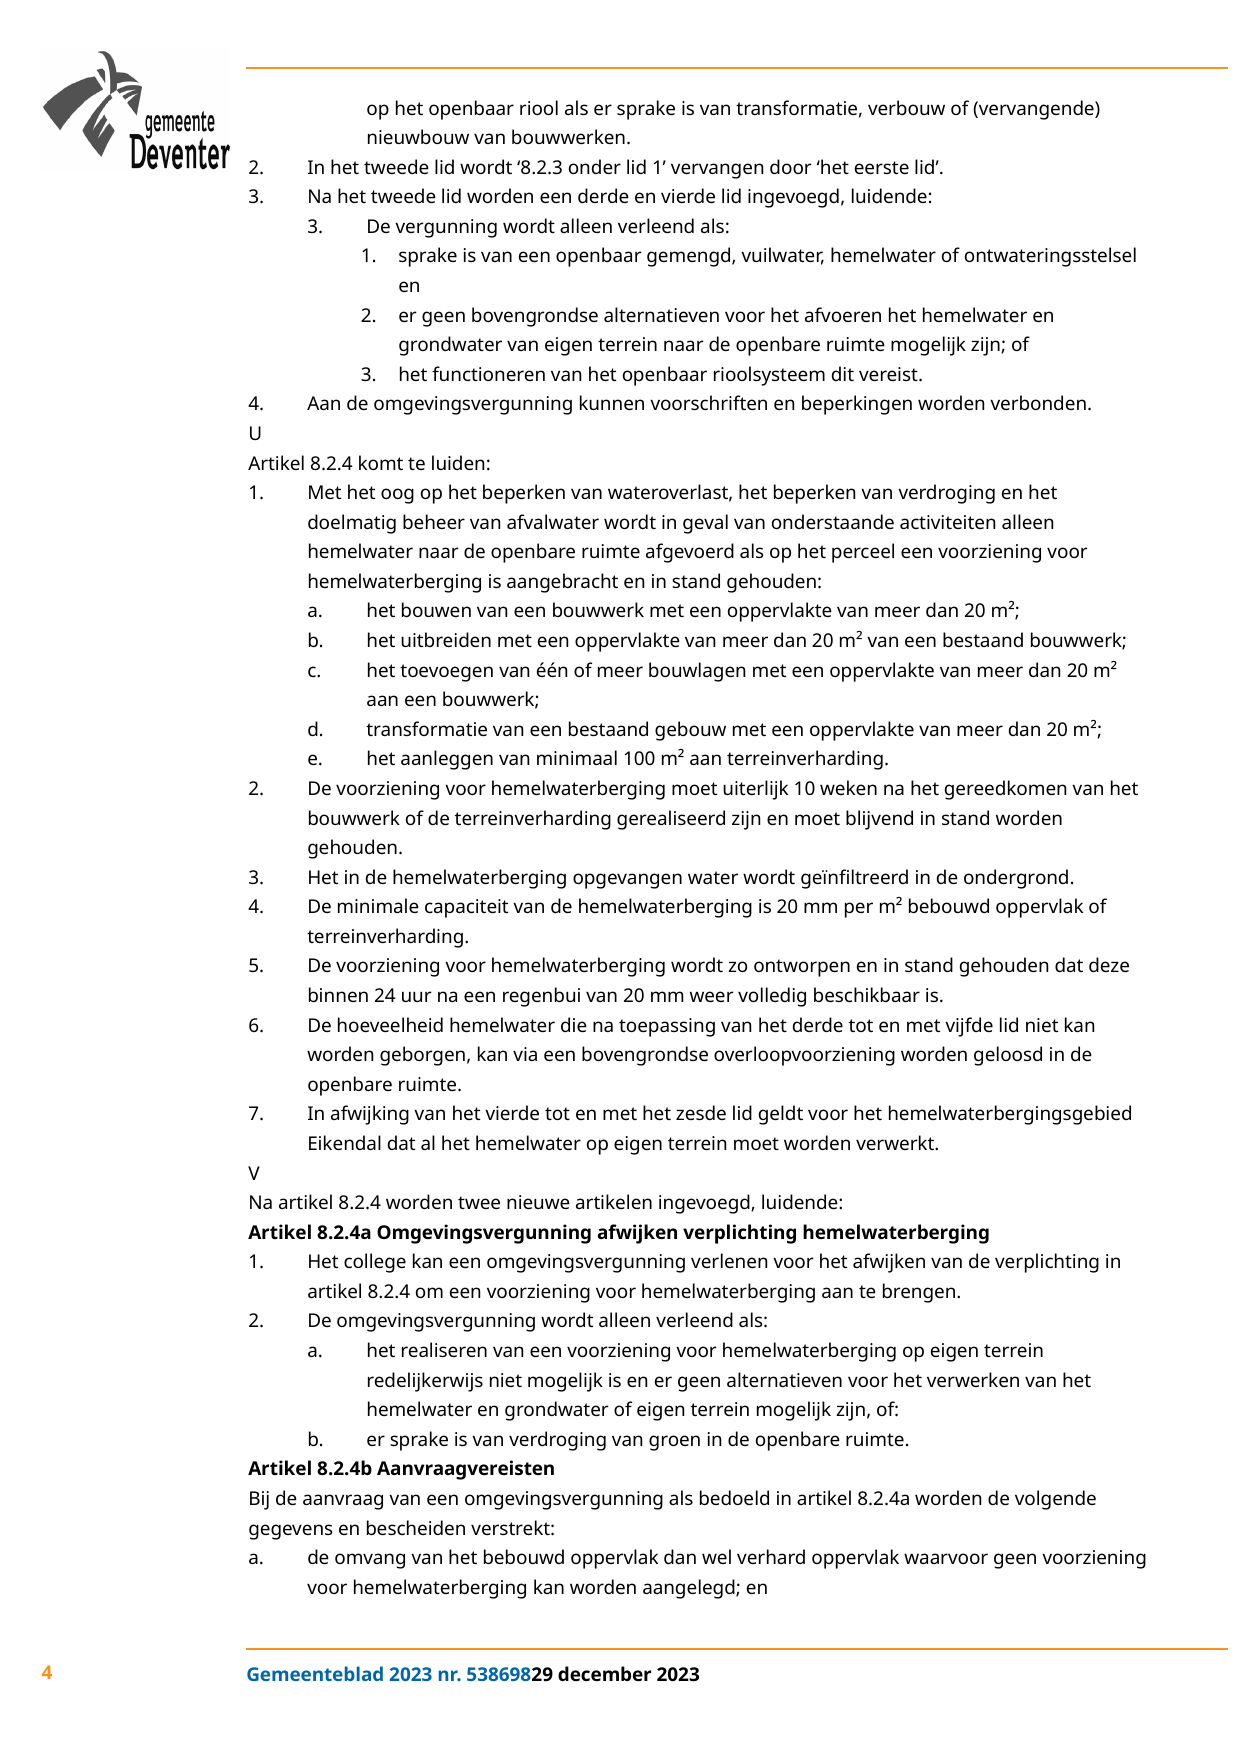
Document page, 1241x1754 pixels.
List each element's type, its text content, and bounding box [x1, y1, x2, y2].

list er geen bovengrondse alternatieven voor het afvoeren het hemelwater en grondwater van eigen terrein naar de openbare ruimte mogelijk zijn; of [361, 302, 1152, 357]
list het toevoegen van één of meer bouwlagen met een oppervlakte van meer dan 20 m² aan een bouwwerk; [307, 657, 1152, 712]
list het realiseren van een voorziening voor hemelwaterberging op eigen terrein redelijkerwijs niet mogelijk is en er geen alternatieven voor het verwerken van het hemelwater en grondwater of eigen terrein mogelijk zijn, of: [307, 1337, 1152, 1422]
text Bij de aanvraag van een omgevingsvergunning als bedoeld in artikel 8.2.4a worden de volgende gegevens en bescheiden verstrekt: [248, 1485, 1152, 1541]
list De minimale capaciteit van de hemelwaterberging is 20 mm per m² bebouwd oppervlak of terreinverharding. [248, 893, 1152, 949]
list er sprake is van verdroging van groen in de openbare ruimte. [307, 1426, 1152, 1452]
text V [248, 1160, 1152, 1186]
list het functioneren van het openbaar rioolsysteem dit vereist. [361, 361, 1152, 387]
list De voorziening voor hemelwaterberging moet uiterlijk 10 weken na het gereedkomen van het bouwwerk of de terreinverharding gerealiseerd zijn en moet blijvend in stand worden gehouden. [248, 775, 1152, 860]
list op het openbaar riool als er sprake is van transformatie, verbouw of (vervangende) nieuwbouw van bouwwerken. [307, 95, 1152, 150]
picture [41, 47, 231, 172]
text Artikel 8.2.4 komt te luiden: [248, 450, 1152, 476]
list In het tweede lid wordt ‘8.2.3 onder lid 1’ vervangen door ‘het eerste lid’. [248, 154, 1152, 180]
list sprake is van een openbaar gemengd, vuilwater, hemelwater of ontwateringsstelsel en [361, 243, 1152, 298]
list de omvang van het bebouwd oppervlak dan wel verhard oppervlak waarvoor geen voorziening voor hemelwaterberging kan worden aangelegd; en [248, 1544, 1152, 1600]
list het aanleggen van minimaal 100 m² aan terreinverharding. [307, 746, 1152, 771]
list Het in de hemelwaterberging opgevangen water wordt geïnfiltreerd in de ondergrond. [248, 864, 1152, 890]
list De omgevingsvergunning wordt alleen verleend als: [248, 1308, 1152, 1333]
text Artikel 8.2.4a Omgevingsvergunning afwijken verplichting hemelwaterberging [248, 1219, 1152, 1245]
list transformatie van een bestaand gebouw met een oppervlakte van meer dan 20 m²; [307, 716, 1152, 742]
list het bouwen van een bouwwerk met een oppervlakte van meer dan 20 m²; [307, 598, 1152, 623]
list Met het oog op het beperken van wateroverlast, het beperken van verdroging en het doelmatig beheer van afvalwater wordt in geval van onderstaande activiteiten alleen hemelwater naar de openbare ruimte afgevoerd als op het perceel een voorziening voor hemelwaterberging is aangebracht en in stand gehouden: [248, 479, 1152, 594]
list Het college kan een omgevingsvergunning verlenen voor het afwijken van de verplichting in artikel 8.2.4 om een voorziening voor hemelwaterberging aan te brengen. [248, 1248, 1152, 1304]
list In afwijking van het vierde tot en met het zesde lid geldt voor het hemelwaterbergingsgebied Eikendal dat al het hemelwater op eigen terrein moet worden verwerkt. [248, 1101, 1152, 1156]
text Artikel 8.2.4b Aanvraagvereisten [248, 1456, 1152, 1481]
list Aan de omgevingsvergunning kunnen voorschriften en beperkingen worden verbonden. [248, 391, 1152, 416]
list Na het tweede lid worden een derde en vierde lid ingevoegd, luidende: [248, 183, 1152, 209]
text Na artikel 8.2.4 worden twee nieuwe artikelen ingevoegd, luidende: [248, 1189, 1152, 1215]
list De voorziening voor hemelwaterberging wordt zo ontworpen en in stand gehouden dat deze binnen 24 uur na een regenbui van 20 mm weer volledig beschikbaar is. [248, 953, 1152, 1008]
text U [248, 420, 1152, 446]
list De vergunning wordt alleen verleend als: [307, 213, 1152, 239]
list De hoeveelheid hemelwater die na toepassing van het derde tot en met vijfde lid niet kan worden geborgen, kan via een bovengrondse overloopvoorziening worden geloosd in de openbare ruimte. [248, 1012, 1152, 1097]
list het uitbreiden met een oppervlakte van meer dan 20 m² van een bestaand bouwwerk; [307, 627, 1152, 653]
